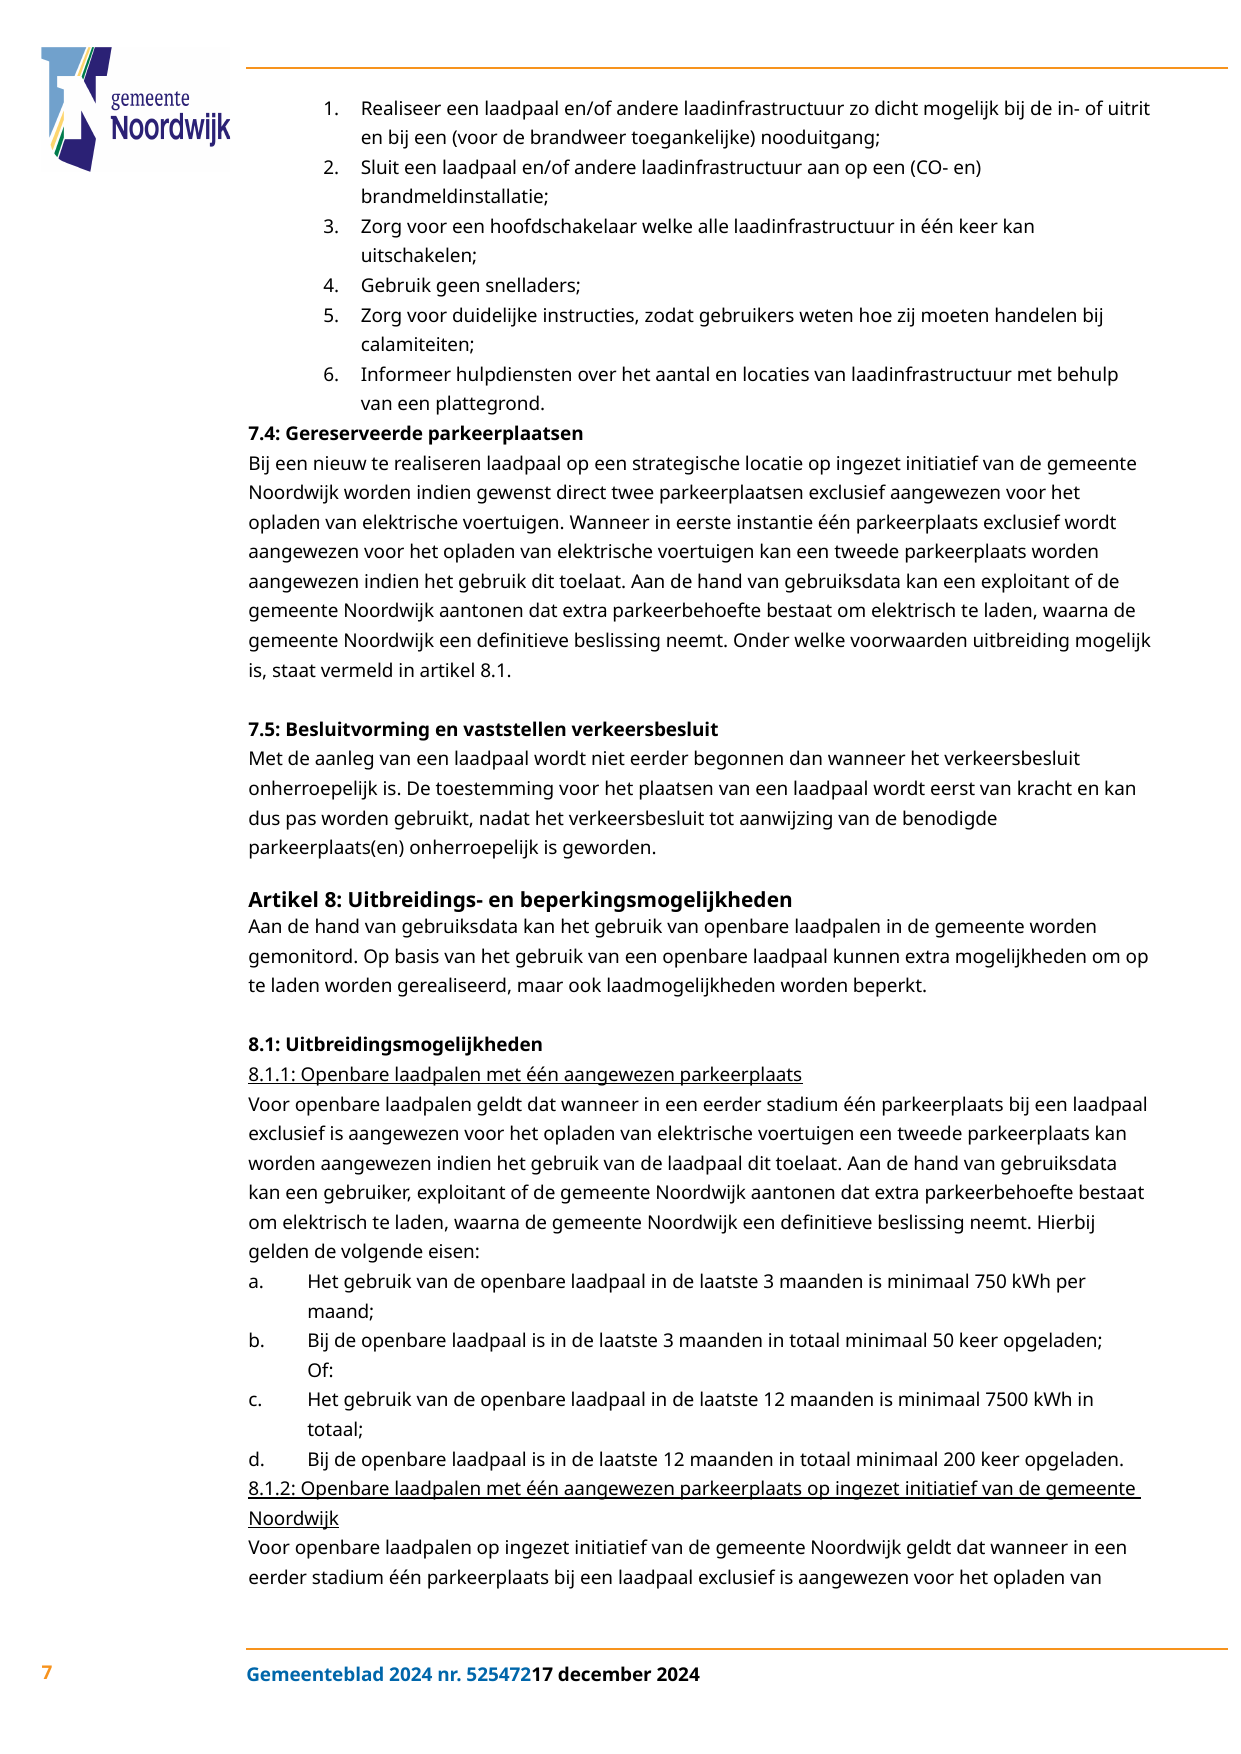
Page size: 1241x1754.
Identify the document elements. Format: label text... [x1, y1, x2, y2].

list Of: [248, 1357, 1152, 1383]
list Bij de openbare laadpaal is in de laatste 12 maanden in totaal minimaal 200 keer opgeladen. [248, 1446, 1152, 1471]
text Voor openbare laadpalen geldt dat wanneer in een eerder stadium één parkeerplaats bij een laadpaal exclusief is aangewezen voor het opladen van elektrische voertuigen een tweede parkeerplaats kan worden aangewezen indien het gebruik van de laadpaal dit toelaat. Aan de hand van gebruiksdata kan een gebruiker, exploitant of de gemeente Noordwijk aantonen dat extra parkeerbehoefte bestaat om elektrisch te laden, waarna de gemeente Noordwijk een definitieve beslissing neemt. Hierbij gelden de volgende eisen: [248, 1091, 1152, 1264]
list Gebruik geen snelladers; [323, 272, 1152, 298]
list Informeer hulpdiensten over het aantal en locaties van laadinfrastructuur met behulp van een plattegrond. [323, 361, 1152, 416]
list Bij de openbare laadpaal is in de laatste 3 maanden in totaal minimaal 50 keer opgeladen; [248, 1327, 1152, 1353]
list Sluit een laadpaal en/of andere laadinfrastructuur aan op een (CO- en) brandmeldinstallatie; [323, 154, 1152, 209]
text 8.1.1: Openbare laadpalen met één aangewezen parkeerplaats [248, 1061, 1152, 1087]
picture [41, 47, 231, 172]
list Het gebruik van de openbare laadpaal in de laatste 3 maanden is minimaal 750 kWh per maand; [248, 1268, 1152, 1323]
text Met de aanleg van een laadpaal wordt niet eerder begonnen dan wanneer het verkeersbesluit onherroepelijk is. De toestemming voor het plaatsen van een laadpaal wordt eerst van kracht en kan dus pas worden gebruikt, nadat het verkeersbesluit tot aanwijzing van de benodigde parkeerplaats(en) onherroepelijk is geworden. [248, 746, 1152, 860]
text Artikel 8: Uitbreidings- en beperkingsmogelijkheden [248, 885, 1152, 913]
list Zorg voor duidelijke instructies, zodat gebruikers weten hoe zij moeten handelen bij calamiteiten; [323, 302, 1152, 357]
text 8.1: Uitbreidingsmogelijkheden [248, 1032, 1152, 1057]
list Realiseer een laadpaal en/of andere laadinfrastructuur zo dicht mogelijk bij de in- of uitrit en bij een (voor de brandweer toegankelijke) nooduitgang; [323, 95, 1152, 150]
text 7.4: Gereserveerde parkeerplaatsen [248, 420, 1152, 446]
text Aan de hand van gebruiksdata kan het gebruik van openbare laadpalen in de gemeente worden gemonitord. Op basis van het gebruik van een openbare laadpaal kunnen extra mogelijkheden om op te laden worden gerealiseerd, maar ook laadmogelijkheden worden beperkt. [248, 913, 1152, 998]
list Zorg voor een hoofdschakelaar welke alle laadinfrastructuur in één keer kan uitschakelen; [323, 213, 1152, 268]
text Bij een nieuw te realiseren laadpaal op een strategische locatie op ingezet initiatief van de gemeente Noordwijk worden indien gewenst direct twee parkeerplaatsen exclusief aangewezen voor het opladen van elektrische voertuigen. Wanneer in eerste instantie één parkeerplaats exclusief wordt aangewezen voor het opladen van elektrische voertuigen kan een tweede parkeerplaats worden aangewezen indien het gebruik dit toelaat. Aan de hand van gebruiksdata kan een exploitant of de gemeente Noordwijk aantonen dat extra parkeerbehoefte bestaat om elektrisch te laden, waarna de gemeente Noordwijk een definitieve beslissing neemt. Onder welke voorwaarden uitbreiding mogelijk is, staat vermeld in artikel 8.1. [248, 450, 1152, 683]
text 8.1.2: Openbare laadpalen met één aangewezen parkeerplaats op ingezet initiatief van de gemeente Noordwijk [248, 1475, 1152, 1531]
text 7.5: Besluitvorming en vaststellen verkeersbesluit [248, 716, 1152, 742]
list Het gebruik van de openbare laadpaal in de laatste 12 maanden is minimaal 7500 kWh in totaal; [248, 1387, 1152, 1442]
text Voor openbare laadpalen op ingezet initiatief van de gemeente Noordwijk geldt dat wanneer in een eerder stadium één parkeerplaats bij een laadpaal exclusief is aangewezen voor het opladen van [248, 1534, 1152, 1590]
